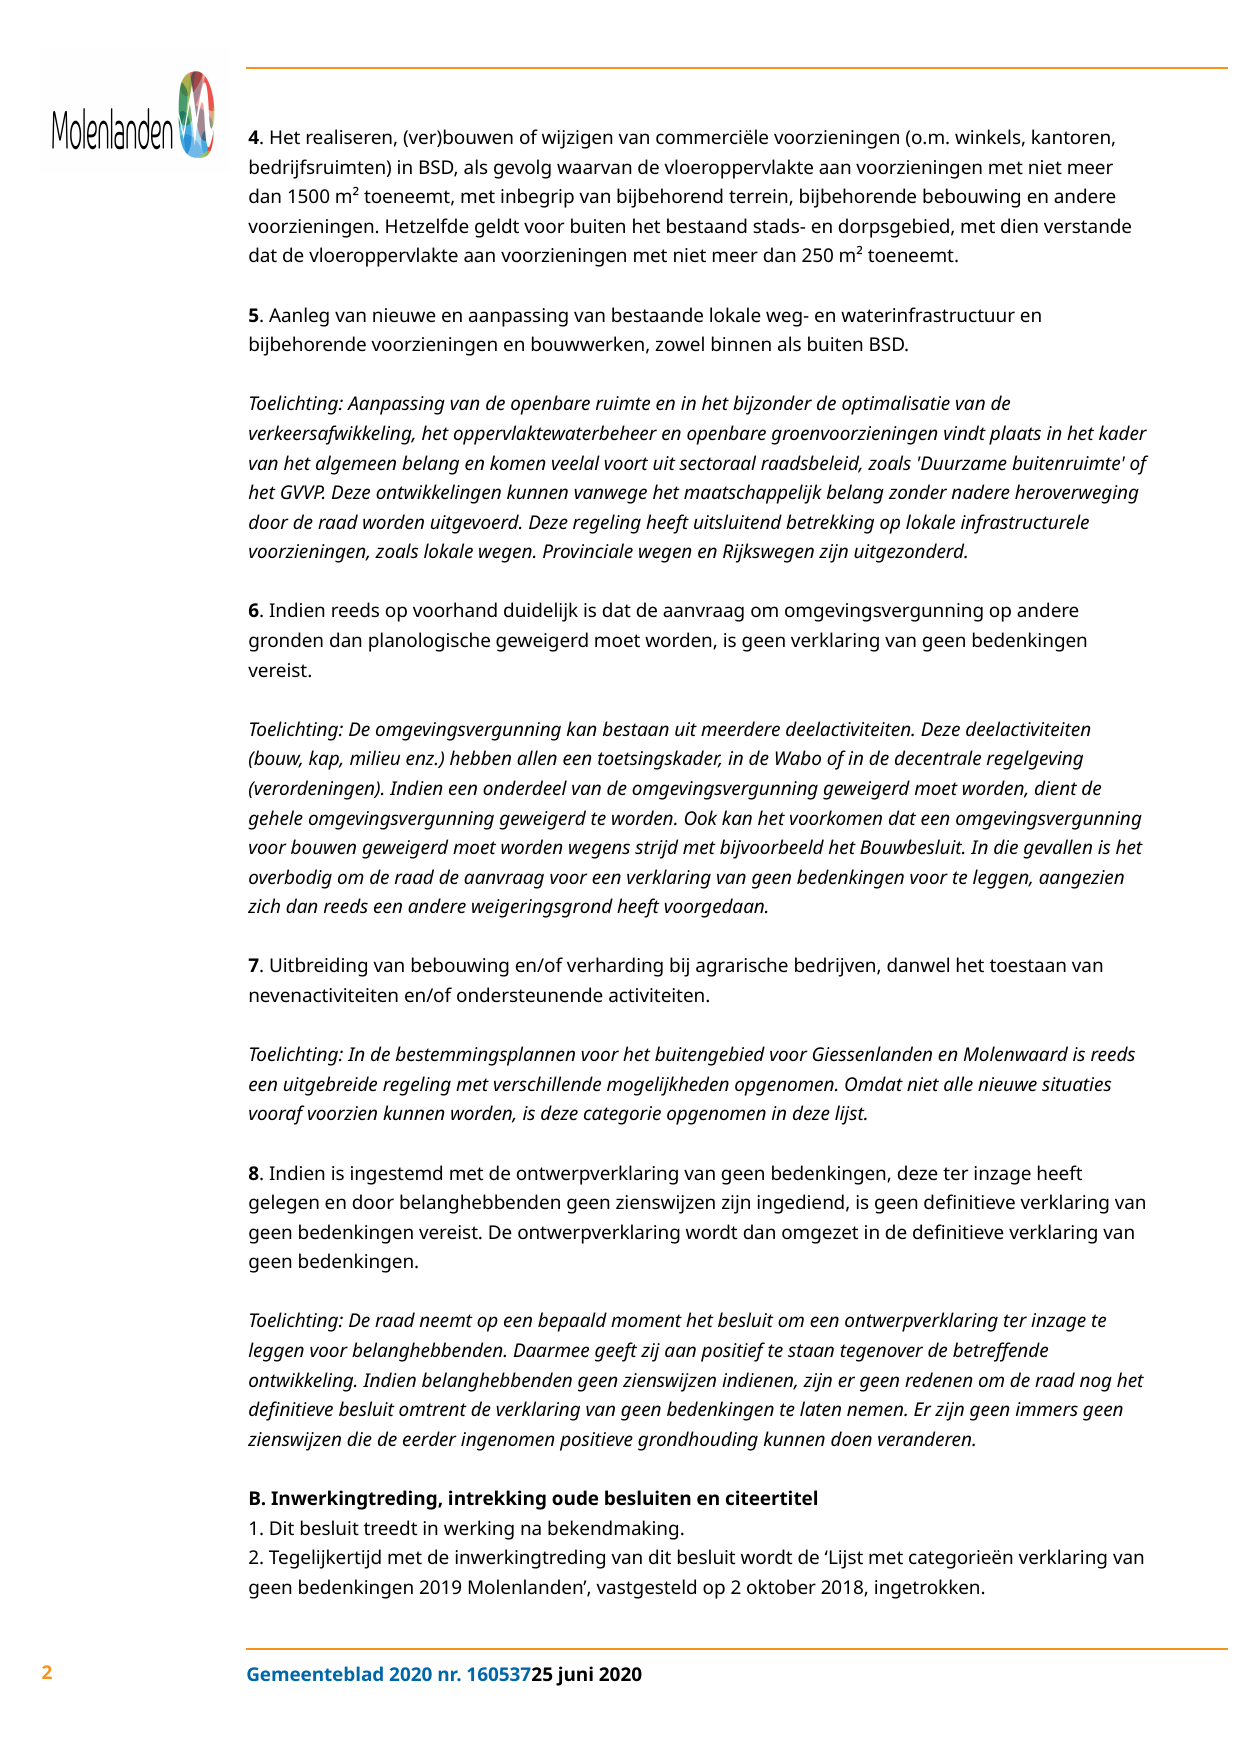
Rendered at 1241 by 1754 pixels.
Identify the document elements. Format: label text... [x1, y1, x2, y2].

text 6. Indien reeds op voorhand duidelijk is dat de aanvraag om omgevingsvergunning op andere gronden dan planologische geweigerd moet worden, is geen verklaring van geen bedenkingen vereist. [248, 598, 1152, 683]
text 8. Indien is ingestemd met de ontwerpverklaring van geen bedenkingen, deze ter inzage heeft gelegen en door belanghebbenden geen zienswijzen zijn ingediend, is geen definitieve verklaring van geen bedenkingen vereist. De ontwerpverklaring wordt dan omgezet in de definitieve verklaring van geen bedenkingen. [248, 1160, 1152, 1274]
text 1. Dit besluit treedt in werking na bekendmaking. [248, 1515, 1152, 1541]
text 4. Het realiseren, (ver)bouwen of wijzigen van commerciële voorzieningen (o.m. winkels, kantoren, bedrijfsruimten) in BSD, als gevolg waarvan de vloeroppervlakte aan voorzieningen met niet meer dan 1500 m² toeneemt, met inbegrip van bijbehorend terrein, bijbehorende bebouwing en andere voorzieningen. Hetzelfde geldt voor buiten het bestaand stads- en dorpsgebied, met dien verstande dat de vloeroppervlakte aan voorzieningen met niet meer dan 250 m² toeneemt. [248, 124, 1152, 268]
text 5. Aanleg van nieuwe en aanpassing van bestaande lokale weg- en waterinfrastructuur en bijbehorende voorzieningen en bouwwerken, zowel binnen als buiten BSD. [248, 302, 1152, 357]
text 7. Uitbreiding van bebouwing en/of verharding bij agrarische bedrijven, danwel het toestaan van nevenactiviteiten en/of ondersteunende activiteiten. [248, 953, 1152, 1008]
text Toelichting: De omgevingsvergunning kan bestaan uit meerdere deelactiviteiten. Deze deelactiviteiten (bouw, kap, milieu enz.) hebben allen een toetsingskader, in de Wabo of in de decentrale regelgeving (verordeningen). Indien een onderdeel van de omgevingsvergunning geweigerd moet worden, dient de gehele omgevingsvergunning geweigerd te worden. Ook kan het voorkomen dat een omgevingsvergunning voor bouwen geweigerd moet worden wegens strijd met bijvoorbeeld het Bouwbesluit. In die gevallen is het overbodig om de raad de aanvraag voor een verklaring van geen bedenkingen voor te leggen, aangezien zich dan reeds een andere weigeringsgrond heeft voorgedaan. [248, 716, 1152, 919]
text B. Inwerkingtreding, intrekking oude besluiten en citeertitel [248, 1485, 1152, 1511]
text Toelichting: De raad neemt op een bepaald moment het besluit om een ontwerpverklaring ter inzage te leggen voor belanghebbenden. Daarmee geeft zij aan positief te staan tegenover de betreffende ontwikkeling. Indien belanghebbenden geen zienswijzen indienen, zijn er geen redenen om de raad nog het definitieve besluit omtrent de verklaring van geen bedenkingen te laten nemen. Er zijn geen immers geen zienswijzen die de eerder ingenomen positieve grondhouding kunnen doen veranderen. [248, 1308, 1152, 1452]
text Toelichting: Aanpassing van de openbare ruimte en in het bijzonder de optimalisatie van de verkeersafwikkeling, het oppervlaktewaterbeheer en openbare groenvoorzieningen vindt plaats in het kader van het algemeen belang en komen veelal voort uit sectoraal raadsbeleid, zoals 'Duurzame buitenruimte' of het GVVP. Deze ontwikkelingen kunnen vanwege het maatschappelijk belang zonder nadere heroverweging door de raad worden uitgevoerd. Deze regeling heeft uitsluitend betrekking op lokale infrastructurele voorzieningen, zoals lokale wegen. Provinciale wegen en Rijkswegen zijn uitgezonderd. [248, 391, 1152, 564]
text 2. Tegelijkertijd met de inwerkingtreding van dit besluit wordt de ‘Lijst met categorieën verklaring van geen bedenkingen 2019 Molenlanden’, vastgesteld op 2 oktober 2018, ingetrokken. [248, 1544, 1152, 1600]
picture [41, 47, 231, 172]
text Toelichting: In de bestemmingsplannen voor het buitengebied voor Giessenlanden en Molenwaard is reeds een uitgebreide regeling met verschillende mogelijkheden opgenomen. Omdat niet alle nieuwe situaties vooraf voorzien kunnen worden, is deze categorie opgenomen in deze lijst. [248, 1041, 1152, 1126]
